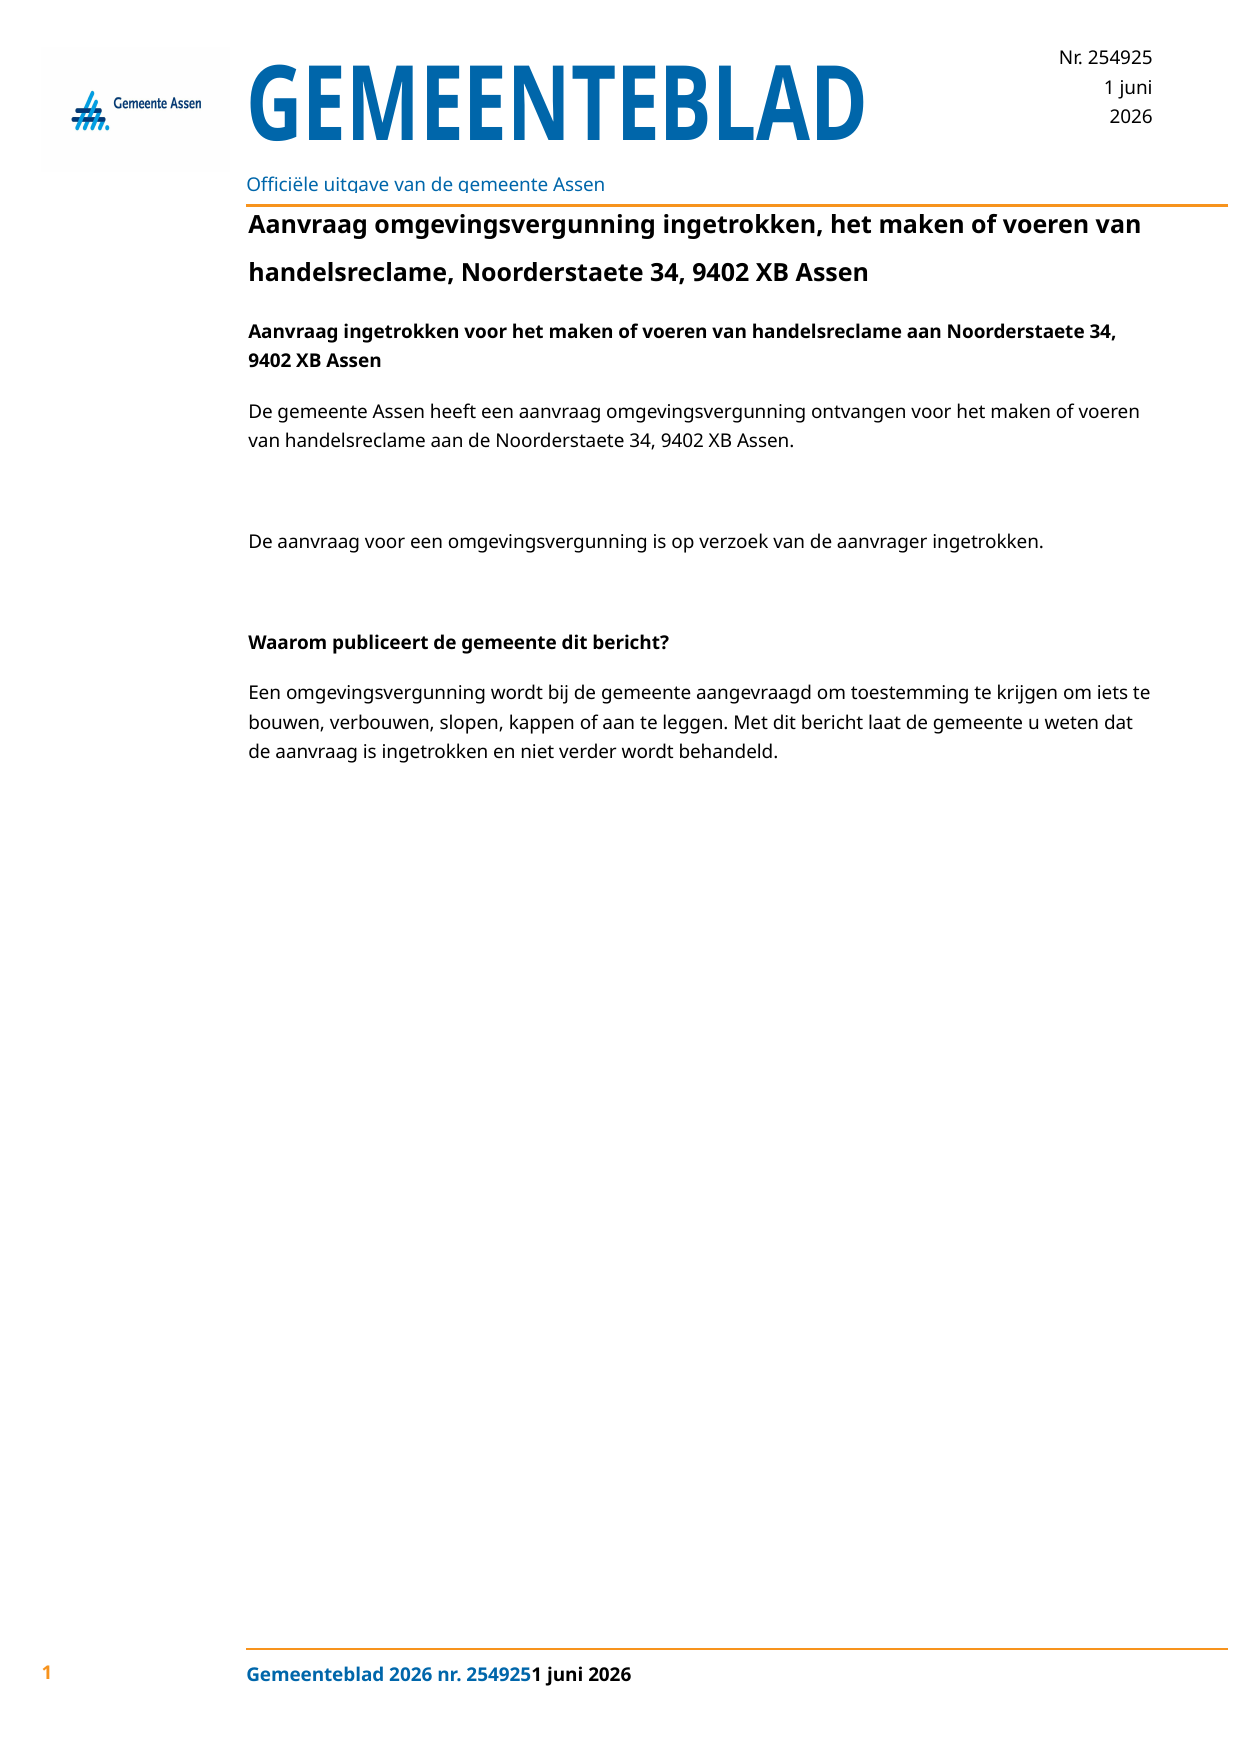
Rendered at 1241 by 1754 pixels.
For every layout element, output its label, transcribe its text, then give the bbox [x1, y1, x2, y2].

picture [41, 47, 231, 172]
text Aanvraag ingetrokken voor het maken of voeren van handelsreclame aan Noorderstaete 34, 9402 XB Assen [248, 318, 1152, 373]
text De gemeente Assen heeft een aanvraag omgevingsvergunning ontvangen voor het maken of voeren van handelsreclame aan de Noorderstaete 34, 9402 XB Assen. [248, 398, 1152, 453]
text Waarom publiceert de gemeente dit bericht? [248, 629, 1152, 655]
text De aanvraag voor een omgevingsvergunning is op verzoek van de aanvrager ingetrokken. [248, 528, 1152, 554]
text Aanvraag omgevingsvergunning ingetrokken, het maken of voeren van handelsreclame, Noorderstaete 34, 9402 XB Assen [248, 207, 1152, 288]
text Een omgevingsvergunning wordt bij de gemeente aangevraagd om toestemming te krijgen om iets te bouwen, verbouwen, slopen, kappen of aan te leggen. Met dit bericht laat de gemeente u weten dat de aanvraag is ingetrokken en niet verder wordt behandeld. [248, 679, 1152, 764]
